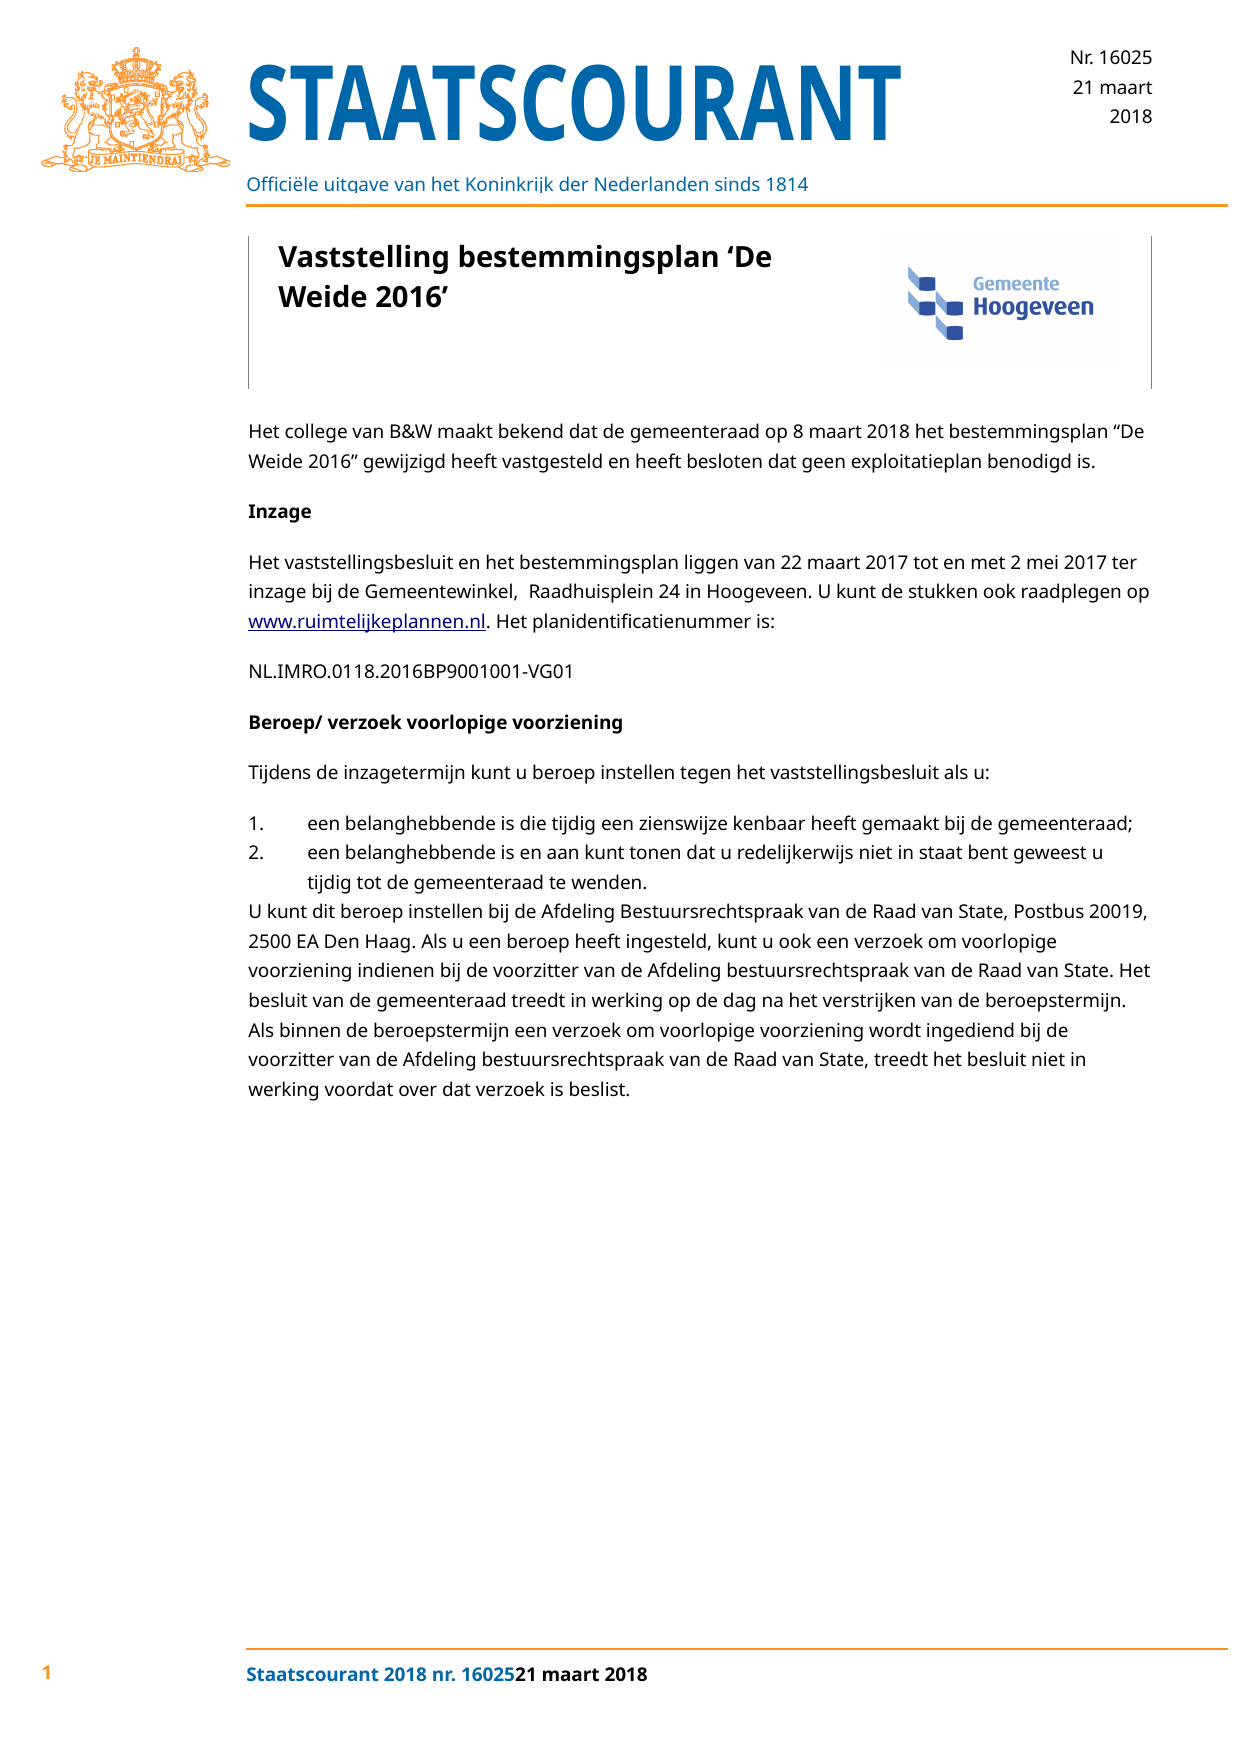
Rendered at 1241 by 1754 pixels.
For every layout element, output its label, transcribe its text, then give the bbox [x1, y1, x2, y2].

text Het vaststellingsbesluit en het bestemmingsplan liggen van 22 maart 2017 tot en met 2 mei 2017 ter inzage bij de Gemeentewinkel, Raadhuisplein 24 in Hoogeveen. U kunt de stukken ook raadplegen op www.ruimtelijkeplannen.nl. Het planidentificatienummer is: [248, 549, 1152, 634]
text NL.IMRO.0118.2016BP9001001-VG01 [248, 658, 1152, 684]
text Beroep/ verzoek voorlopige voorziening [248, 709, 1152, 734]
text Inzage [248, 498, 1152, 524]
text Het college van B&W maakt bekend dat de gemeenteraad op 8 maart 2018 het bestemmingsplan “De Weide 2016” gewijzigd heeft vastgesteld en heeft besloten dat geen exploitatieplan benodigd is. [248, 418, 1152, 474]
picture [41, 47, 231, 172]
list een belanghebbende is die tijdig een zienswijze kenbaar heeft gemaakt bij de gemeenteraad; [248, 810, 1152, 835]
table_header [850, 236, 1151, 389]
table_header Vaststelling bestemmingsplan ‘De Weide 2016’ [249, 236, 850, 389]
text Tijdens de inzagetermijn kunt u beroep instellen tegen het vaststellingsbesluit als u: [248, 759, 1152, 785]
text U kunt dit beroep instellen bij de Afdeling Bestuursrechtspraak van de Raad van State, Postbus 20019, 2500 EA Den Haag. Als u een beroep heeft ingesteld, kunt u ook een verzoek om voorlopige voorziening indienen bij de voorzitter van de Afdeling bestuursrechtspraak van de Raad van State. Het besluit van de gemeenteraad treedt in werking op de dag na het verstrijken van de beroepstermijn. Als binnen de beroepstermijn een verzoek om voorlopige voorziening wordt ingediend bij de voorzitter van de Afdeling bestuursrechtspraak van de Raad van State, treedt het besluit niet in werking voordat over dat verzoek is beslist. [248, 898, 1152, 1102]
picture [882, 236, 1119, 364]
list een belanghebbende is en aan kunt tonen dat u redelijkerwijs niet in staat bent geweest u tijdig tot de gemeenteraad te wenden. [248, 839, 1152, 894]
